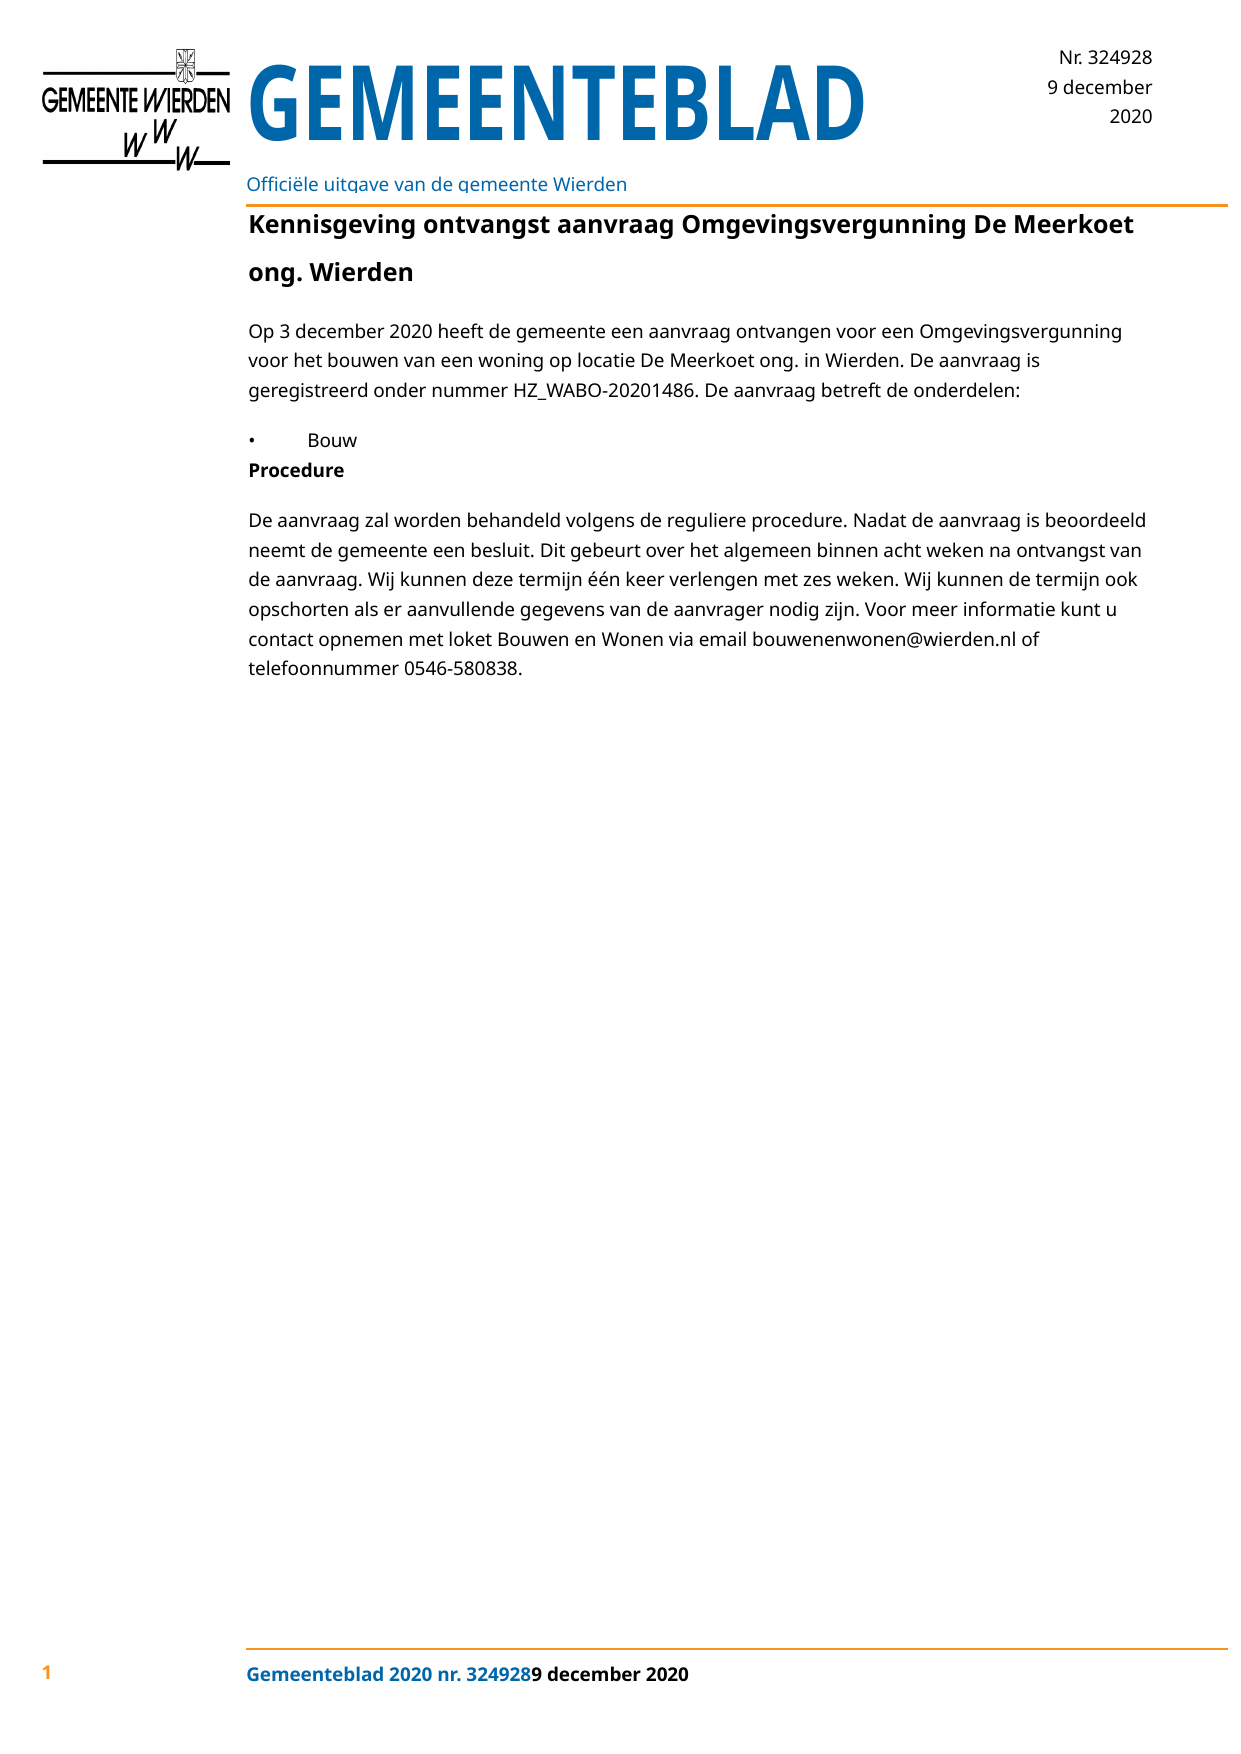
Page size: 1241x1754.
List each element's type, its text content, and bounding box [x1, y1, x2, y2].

text Op 3 december 2020 heeft de gemeente een aanvraag ontvangen voor een Omgevingsvergunning voor het bouwen van een woning op locatie De Meerkoet ong. in Wierden. De aanvraag is geregistreerd onder nummer HZ_WABO-20201486. De aanvraag betreft de onderdelen: [248, 318, 1152, 403]
list Bouw [248, 427, 1152, 453]
text Procedure [248, 457, 1152, 483]
picture [41, 47, 231, 172]
text De aanvraag zal worden behandeld volgens de reguliere procedure. Nadat de aanvraag is beoordeeld neemt de gemeente een besluit. Dit gebeurt over het algemeen binnen acht weken na ontvangst van de aanvraag. Wij kunnen deze termijn één keer verlengen met zes weken. Wij kunnen de termijn ook opschorten als er aanvullende gegevens van de aanvrager nodig zijn. Voor meer informatie kunt u contact opnemen met loket Bouwen en Wonen via email bouwenenwonen@wierden.nl of telefoonnummer 0546-580838. [248, 507, 1152, 681]
text Kennisgeving ontvangst aanvraag Omgevingsvergunning De Meerkoet ong. Wierden [248, 207, 1152, 288]
